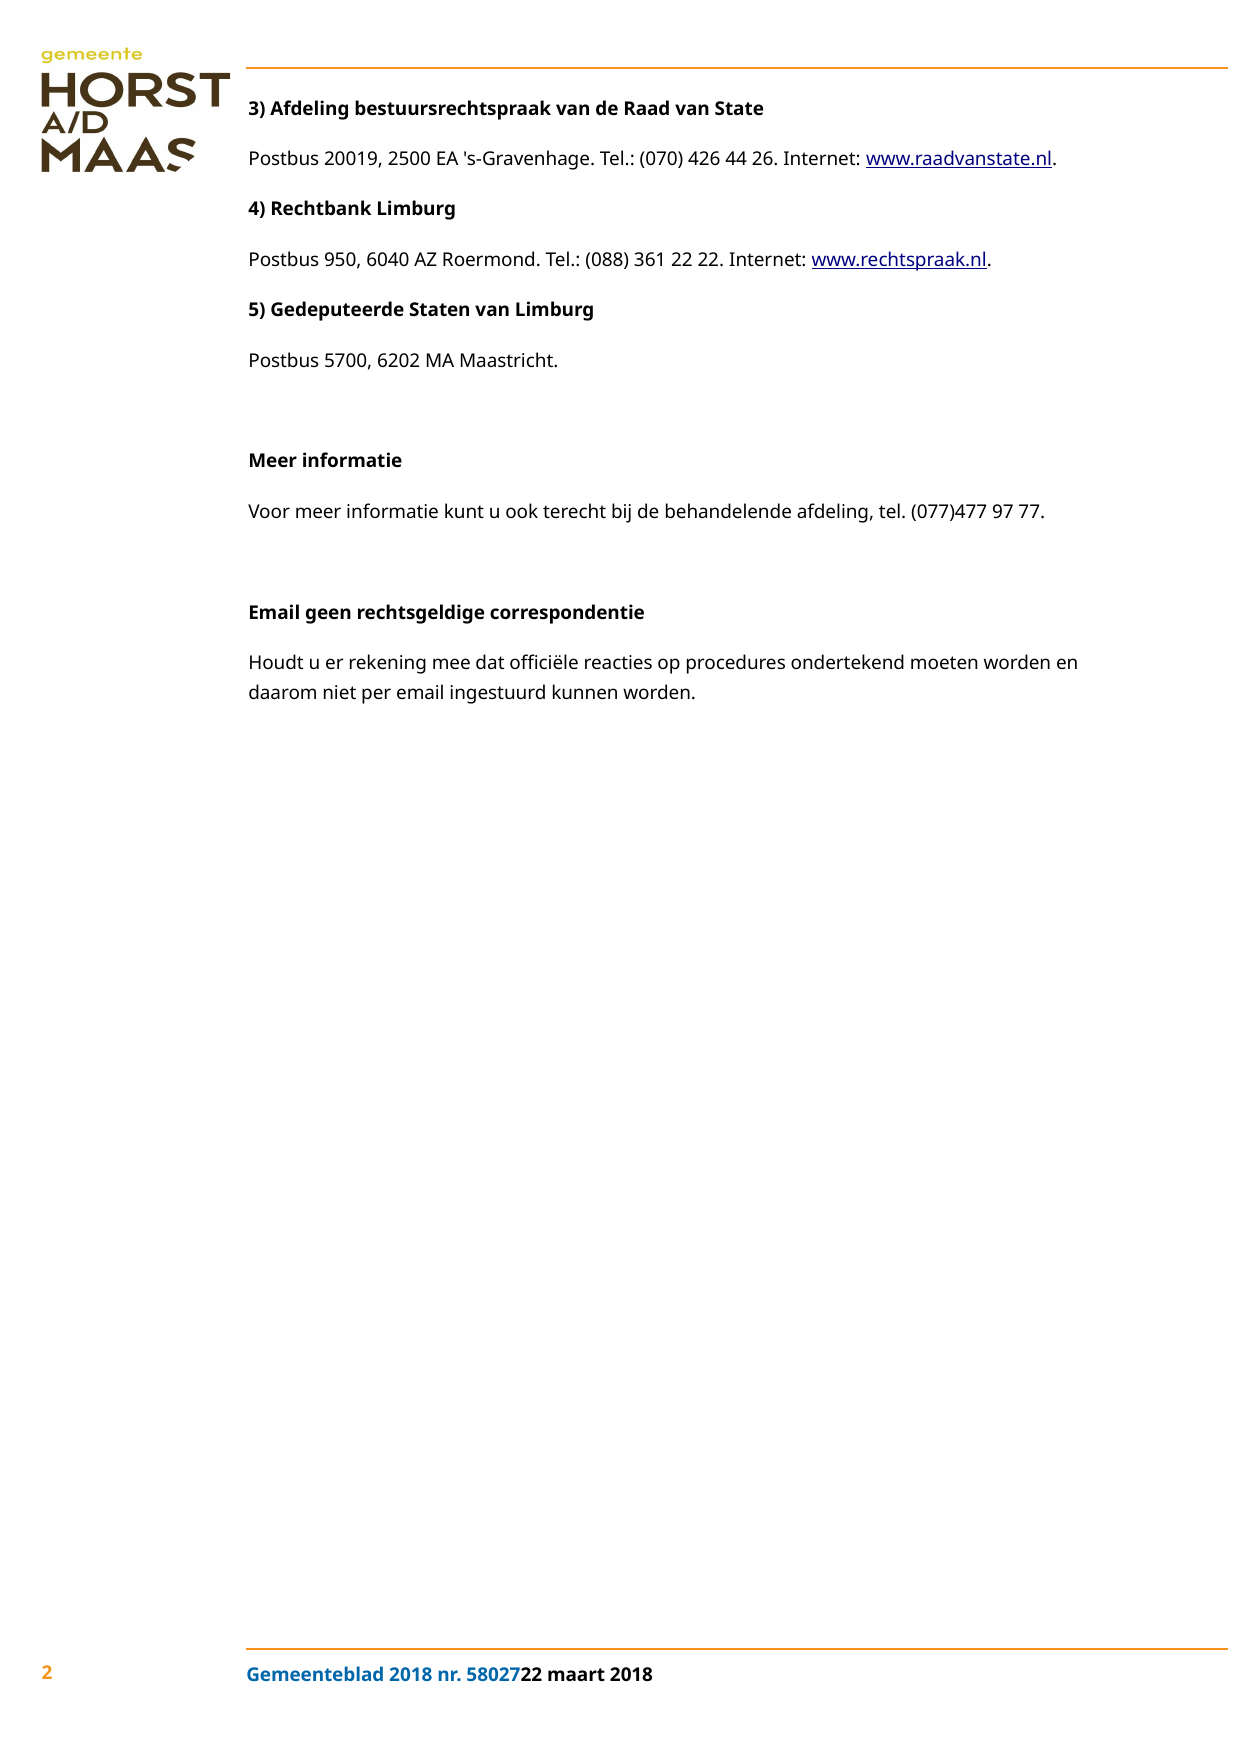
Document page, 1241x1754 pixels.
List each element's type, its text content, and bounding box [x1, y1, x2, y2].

text 4) Rechtbank Limburg [248, 196, 1152, 221]
text Email geen rechtsgeldige correspondentie [248, 599, 1152, 625]
text Postbus 5700, 6202 MA Maastricht. [248, 347, 1152, 373]
text Postbus 950, 6040 AZ Roermond. Tel.: (088) 361 22 22. Internet: www.rechtspraak.nl. [248, 246, 1152, 272]
text Meer informatie [248, 448, 1152, 473]
text 3) Afdeling bestuursrechtspraak van de Raad van State [248, 95, 1152, 121]
text Houdt u er rekening mee dat officiële reacties op procedures ondertekend moeten worden en daarom niet per email ingestuurd kunnen worden. [248, 649, 1152, 705]
text Postbus 20019, 2500 EA 's-Gravenhage. Tel.: (070) 426 44 26. Internet: www.raadvanstate.nl. [248, 145, 1152, 171]
text 5) Gedeputeerde Staten van Limburg [248, 296, 1152, 322]
picture [41, 47, 231, 172]
text Voor meer informatie kunt u ook terecht bij de behandelende afdeling, tel. (077)477 97 77. [248, 498, 1152, 524]
